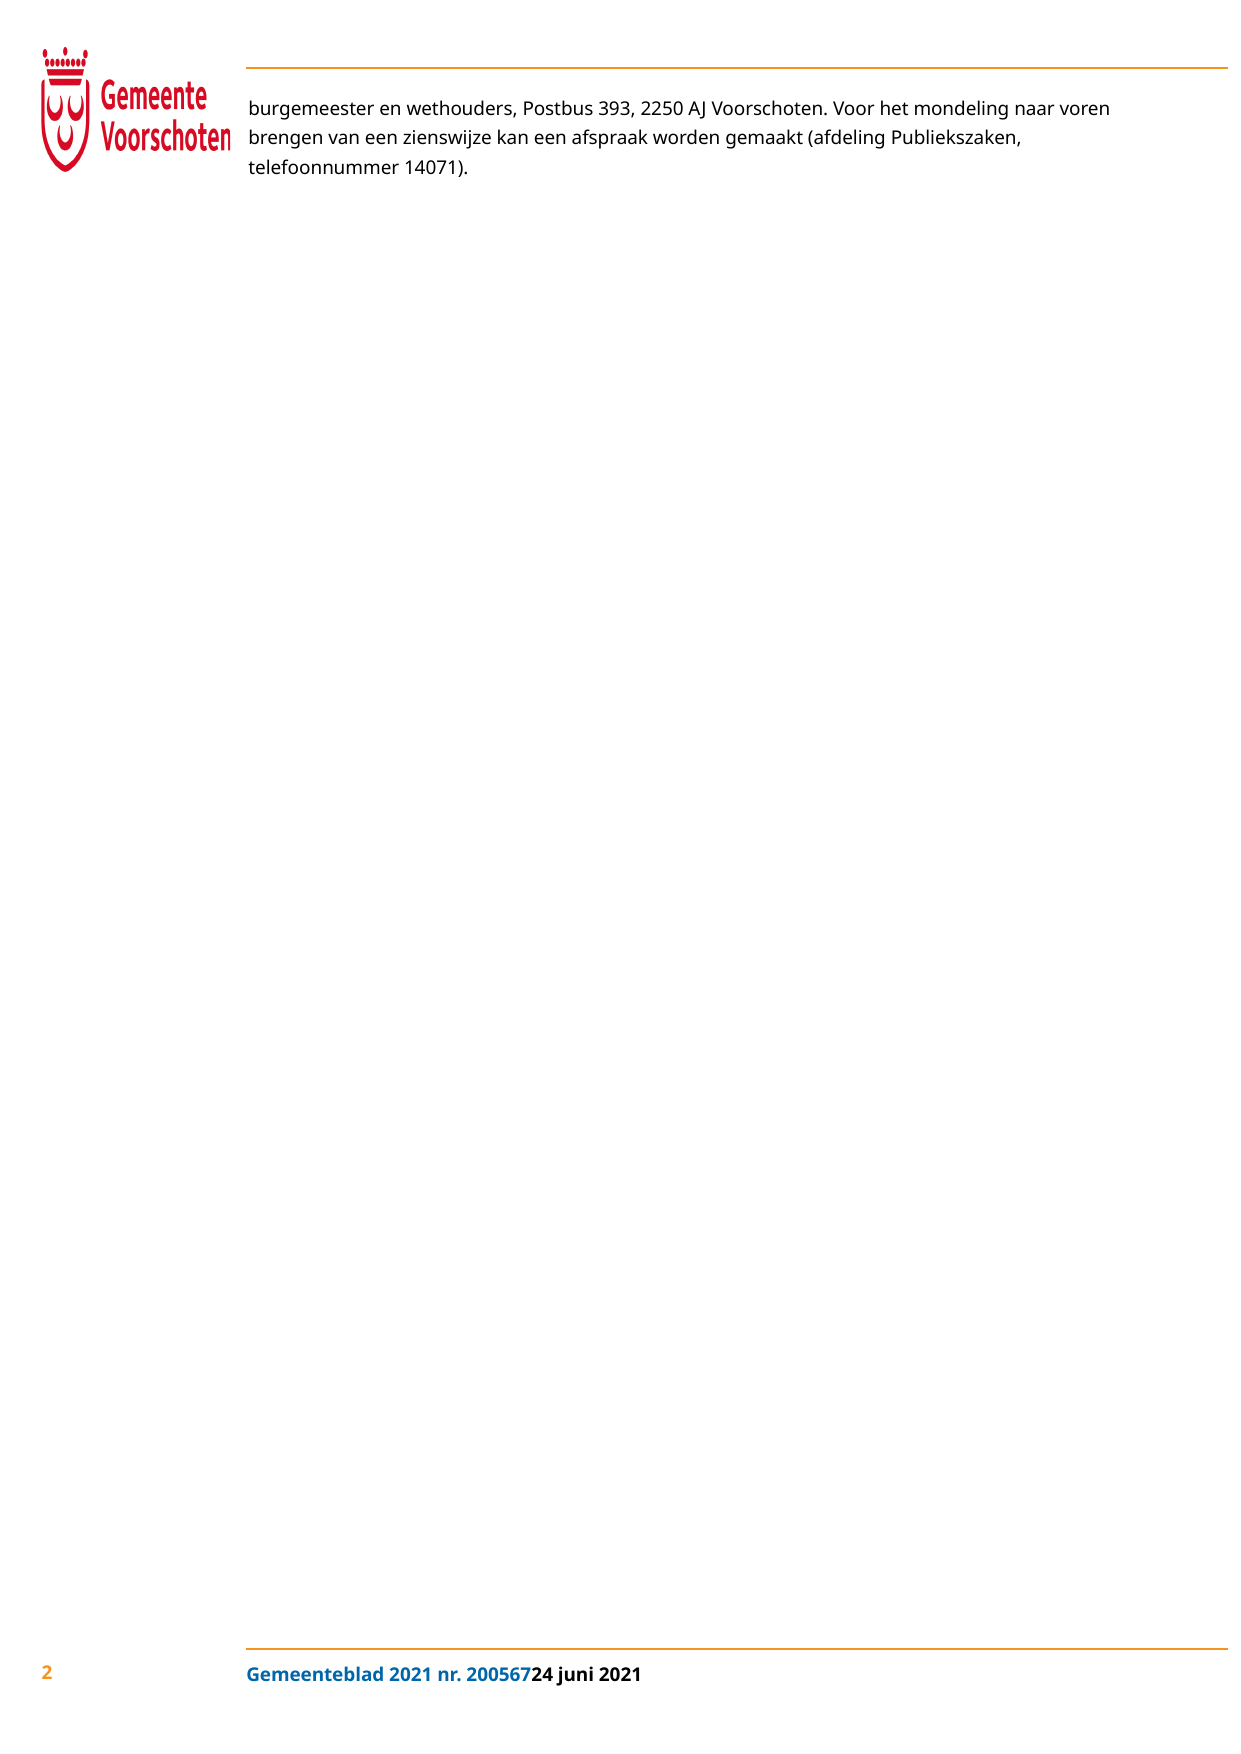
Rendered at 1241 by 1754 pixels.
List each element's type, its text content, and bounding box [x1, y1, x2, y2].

picture [41, 47, 231, 172]
text burgemeester en wethouders, Postbus 393, 2250 AJ Voorschoten. Voor het mondeling naar voren brengen van een zienswijze kan een afspraak worden gemaakt (afdeling Publiekszaken, telefoonnummer 14071). [248, 95, 1152, 180]
